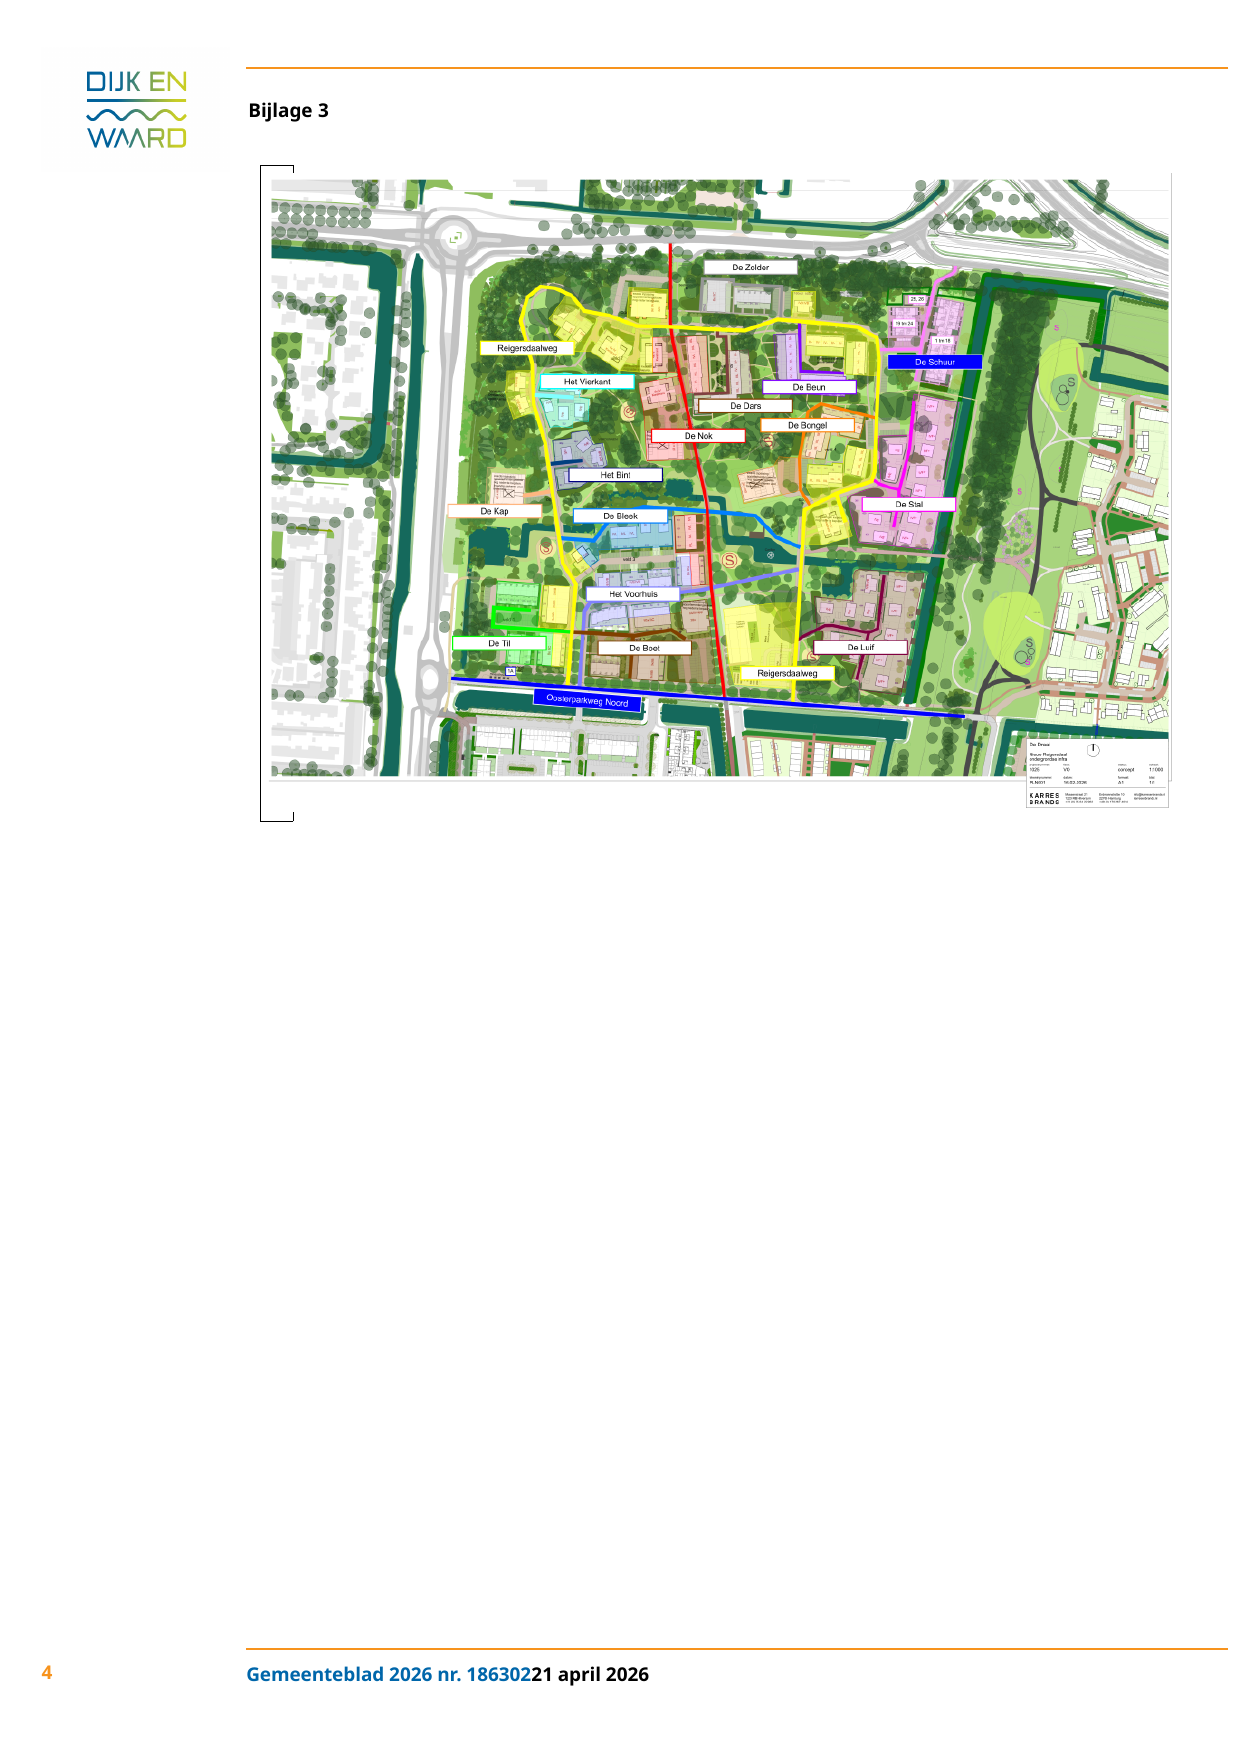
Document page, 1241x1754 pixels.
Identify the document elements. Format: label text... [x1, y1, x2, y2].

picture [268, 173, 1173, 812]
text Bijlage 3 [248, 95, 1152, 123]
picture [41, 47, 231, 172]
